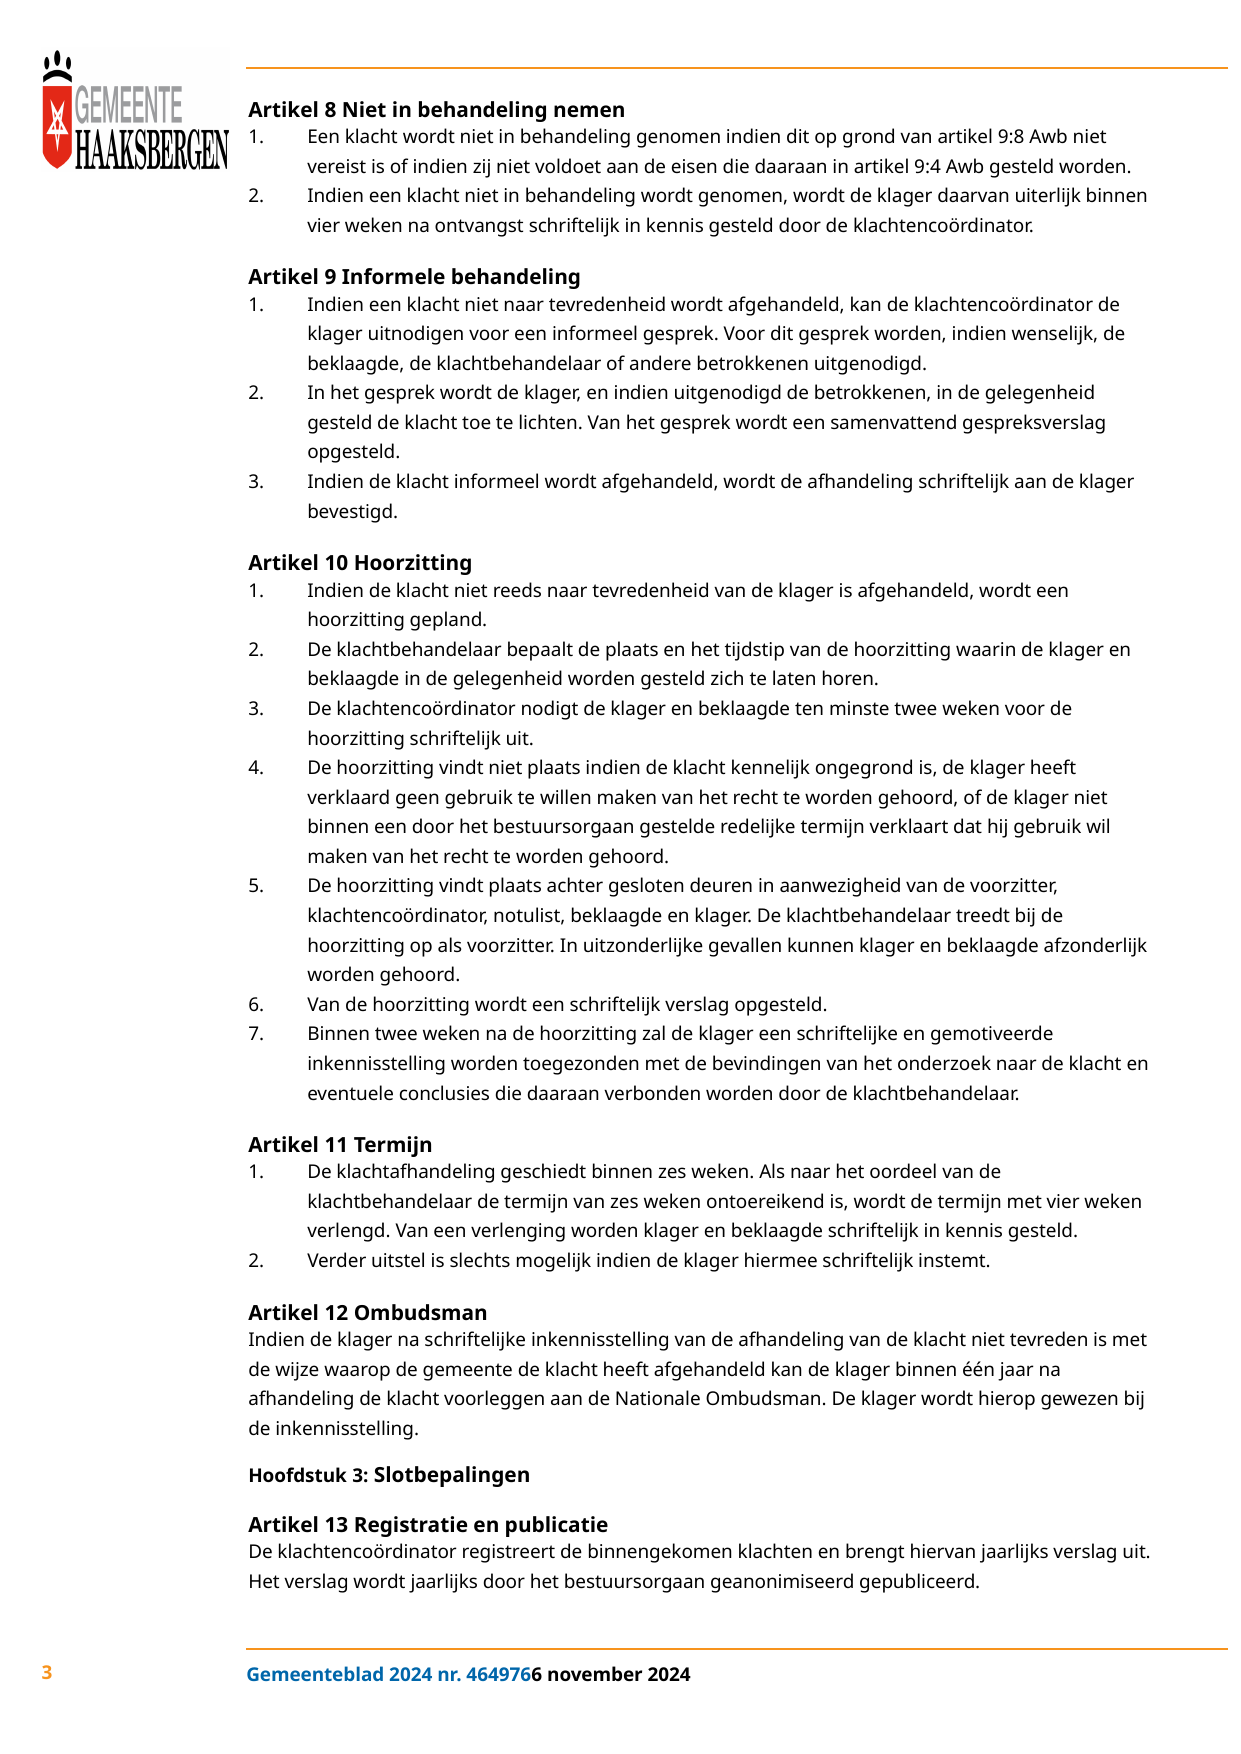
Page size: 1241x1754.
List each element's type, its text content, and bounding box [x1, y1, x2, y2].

list Indien de klacht niet reeds naar tevredenheid van de klager is afgehandeld, wordt een hoorzitting gepland. [248, 577, 1152, 632]
text Artikel 13 Registratie en publicatie [248, 1510, 1152, 1538]
text Indien de klager na schriftelijke inkennisstelling van de afhandeling van de klacht niet tevreden is met de wijze waarop de gemeente de klacht heeft afgehandeld kan de klager binnen één jaar na afhandeling de klacht voorleggen aan de Nationale Ombudsman. De klager wordt hierop gewezen bij de inkennisstelling. [248, 1326, 1152, 1441]
text De klachtencoördinator registreert de binnengekomen klachten en brengt hiervan jaarlijks verslag uit. Het verslag wordt jaarlijks door het bestuursorgaan geanonimiseerd gepubliceerd. [248, 1538, 1152, 1593]
text Artikel 11 Termijn [248, 1130, 1152, 1158]
list De hoorzitting vindt plaats achter gesloten deuren in aanwezigheid van de voorzitter, klachtencoördinator, notulist, beklaagde en klager. De klachtbehandelaar treedt bij de hoorzitting op als voorzitter. In uitzonderlijke gevallen kunnen klager en beklaagde afzonderlijk worden gehoord. [248, 873, 1152, 987]
list In het gesprek wordt de klager, en indien uitgenodigd de betrokkenen, in de gelegenheid gesteld de klacht toe te lichten. Van het gesprek wordt een samenvattend gespreksverslag opgesteld. [248, 379, 1152, 464]
list De klachtbehandelaar bepaalt de plaats en het tijdstip van de hoorzitting waarin de klager en beklaagde in de gelegenheid worden gesteld zich te laten horen. [248, 636, 1152, 691]
list Indien een klacht niet in behandeling wordt genomen, wordt de klager daarvan uiterlijk binnen vier weken na ontvangst schriftelijk in kennis gesteld door de klachtencoördinator. [248, 182, 1152, 238]
text Artikel 9 Informele behandeling [248, 262, 1152, 291]
list Indien een klacht niet naar tevredenheid wordt afgehandeld, kan de klachtencoördinator de klager uitnodigen voor een informeel gesprek. Voor dit gesprek worden, indien wenselijk, de beklaagde, de klachtbehandelaar of andere betrokkenen uitgenodigd. [248, 291, 1152, 376]
text Hoofdstuk 3: Slotbepalingen [248, 1461, 1152, 1489]
list De klachtafhandeling geschiedt binnen zes weken. Als naar het oordeel van de klachtbehandelaar de termijn van zes weken ontoereikend is, wordt de termijn met vier weken verlengd. Van een verlenging worden klager en beklaagde schriftelijk in kennis gesteld. [248, 1158, 1152, 1243]
text Artikel 12 Ombudsman [248, 1298, 1152, 1326]
list De hoorzitting vindt niet plaats indien de klacht kennelijk ongegrond is, de klager heeft verklaard geen gebruik te willen maken van het recht te worden gehoord, of de klager niet binnen een door het bestuursorgaan gestelde redelijke termijn verklaart dat hij gebruik wil maken van het recht te worden gehoord. [248, 754, 1152, 869]
picture [41, 47, 231, 172]
text Artikel 8 Niet in behandeling nemen [248, 95, 1152, 123]
list Van de hoorzitting wordt een schriftelijk verslag opgesteld. [248, 991, 1152, 1017]
list De klachtencoördinator nodigt de klager en beklaagde ten minste twee weken voor de hoorzitting schriftelijk uit. [248, 695, 1152, 750]
list Verder uitstel is slechts mogelijk indien de klager hiermee schriftelijk instemt. [248, 1247, 1152, 1273]
list Indien de klacht informeel wordt afgehandeld, wordt de afhandeling schriftelijk aan de klager bevestigd. [248, 468, 1152, 524]
text Artikel 10 Hoorzitting [248, 548, 1152, 577]
list Een klacht wordt niet in behandeling genomen indien dit op grond van artikel 9:8 Awb niet vereist is of indien zij niet voldoet aan de eisen die daaraan in artikel 9:4 Awb gesteld worden. [248, 123, 1152, 178]
list Binnen twee weken na de hoorzitting zal de klager een schriftelijke en gemotiveerde inkennisstelling worden toegezonden met de bevindingen van het onderzoek naar de klacht en eventuele conclusies die daaraan verbonden worden door de klachtbehandelaar. [248, 1021, 1152, 1105]
